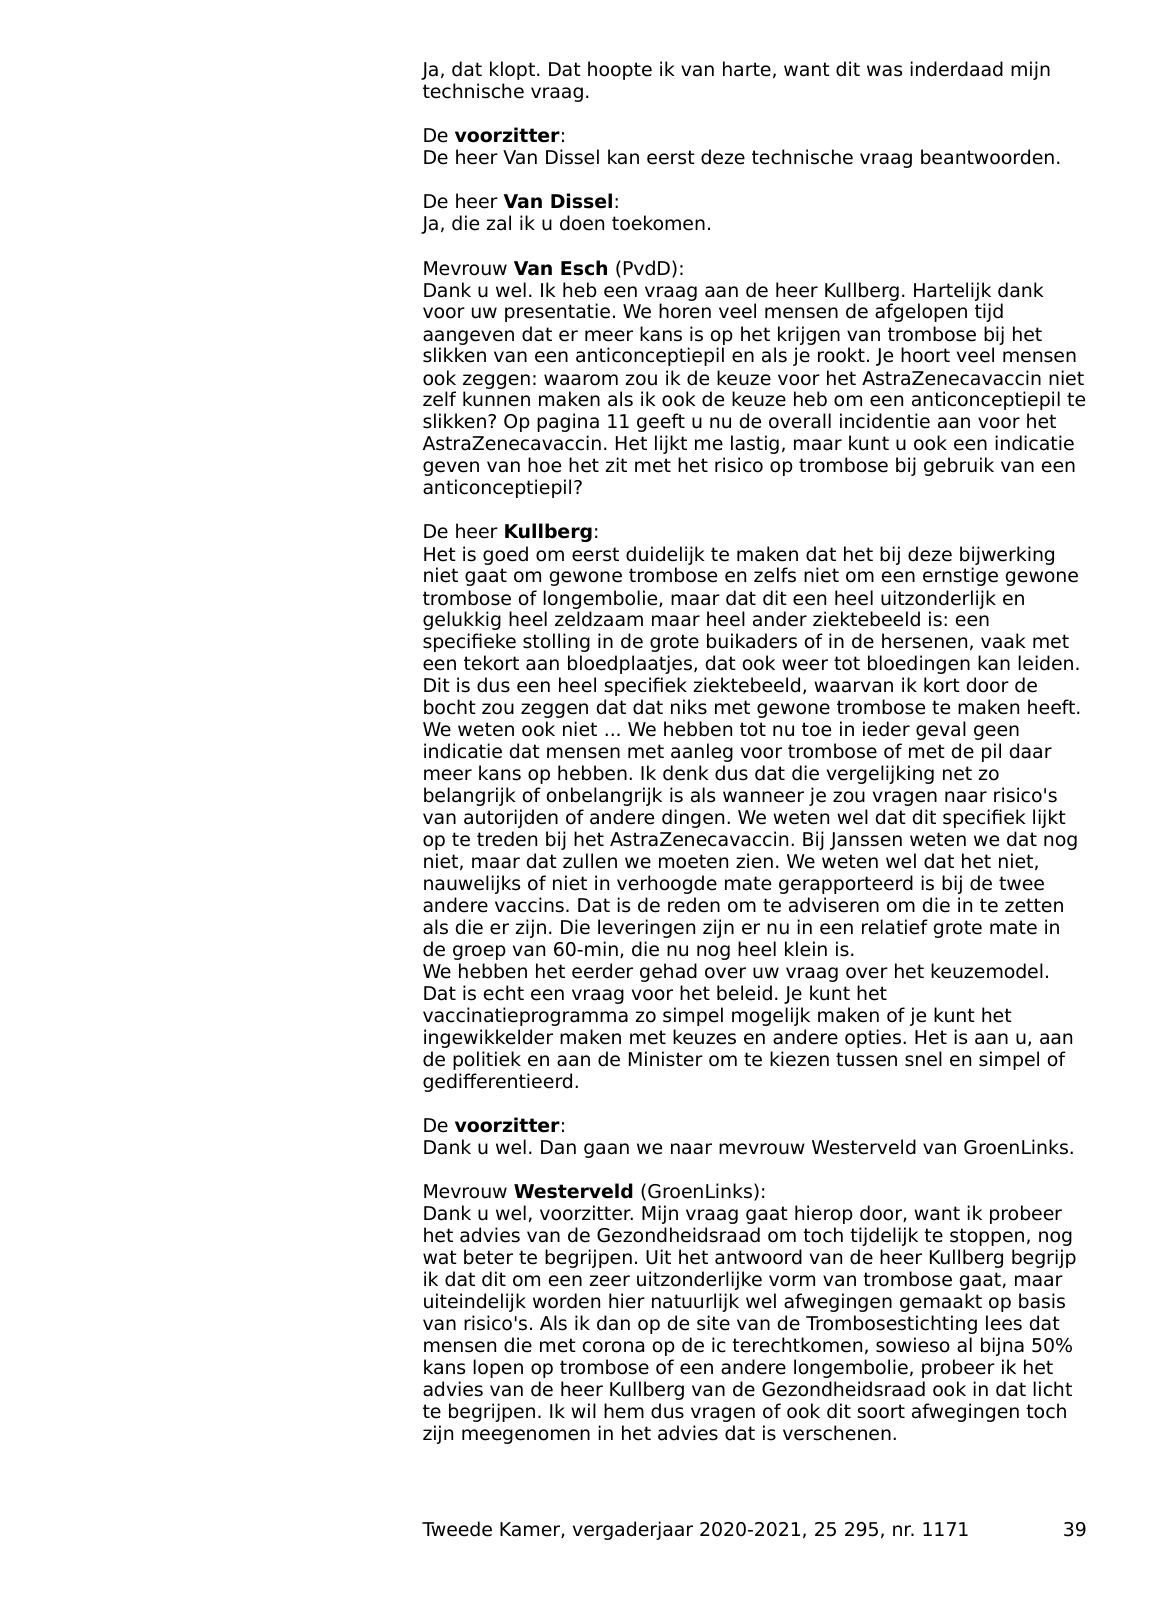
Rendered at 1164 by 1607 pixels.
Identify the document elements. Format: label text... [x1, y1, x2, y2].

text De voorzitter: [422, 125, 1087, 147]
text De heer Kullberg: [422, 521, 1087, 543]
text Ja, dat klopt. Dat hoopte ik van harte, want dit was inderdaad mijn technische vraag. [422, 59, 1087, 103]
text Dank u wel. Dan gaan we naar mevrouw Westerveld van GroenLinks. [422, 1137, 1087, 1159]
text Dank u wel. Ik heb een vraag aan de heer Kullberg. Hartelijk dank voor uw presentatie. We horen veel mensen de afgelopen tijd aangeven dat er meer kans is op het krijgen van trombose bij het slikken van een anticonceptiepil en als je rookt. Je hoort veel mensen ook zeggen: waarom zou ik de keuze voor het AstraZenecavaccin niet zelf kunnen maken als ik ook de keuze heb om een anticonceptiepil te slikken? Op pagina 11 geeft u nu de overall incidentie aan voor het AstraZenecavaccin. Het lijkt me lastig, maar kunt u ook een indicatie geven van hoe het zit met het risico op trombose bij gebruik van een anticonceptiepil? [422, 279, 1087, 499]
text Mevrouw Westerveld (GroenLinks): [422, 1181, 1087, 1203]
text Het is goed om eerst duidelijk te maken dat het bij deze bijwerking niet gaat om gewone trombose en zelfs niet om een ernstige gewone trombose of longembolie, maar dat dit een heel uitzonderlijk en gelukkig heel zeldzaam maar heel ander ziektebeeld is: een specifieke stolling in de grote buikaders of in de hersenen, vaak met een tekort aan bloedplaatjes, dat ook weer tot bloedingen kan leiden. Dit is dus een heel specifiek ziektebeeld, waarvan ik kort door de bocht zou zeggen dat dat niks met gewone trombose te maken heeft. We weten ook niet ... We hebben tot nu toe in ieder geval geen indicatie dat mensen met aanleg voor trombose of met de pil daar meer kans op hebben. Ik denk dus dat die vergelijking net zo belangrijk of onbelangrijk is als wanneer je zou vragen naar risico's van autorijden of andere dingen. We weten wel dat dit specifiek lijkt op te treden bij het AstraZenecavaccin. Bij Janssen weten we dat nog niet, maar dat zullen we moeten zien. We weten wel dat het niet, nauwelijks of niet in verhoogde mate gerapporteerd is bij de twee andere vaccins. Dat is de reden om te adviseren om die in te zetten als die er zijn. Die leveringen zijn er nu in een relatief grote mate in de groep van 60-min, die nu nog heel klein is. [422, 543, 1087, 961]
text De voorzitter: [422, 1115, 1087, 1137]
text Mevrouw Van Esch (PvdD): [422, 257, 1087, 279]
text Ja, die zal ik u doen toekomen. [422, 213, 1087, 235]
text De heer Van Dissel: [422, 191, 1087, 213]
text Dank u wel, voorzitter. Mijn vraag gaat hierop door, want ik probeer het advies van de Gezondheidsraad om toch tijdelijk te stoppen, nog wat beter te begrijpen. Uit het antwoord van de heer Kullberg begrijp ik dat dit om een zeer uitzonderlijke vorm van trombose gaat, maar uiteindelijk worden hier natuurlijk wel afwegingen gemaakt op basis van risico's. Als ik dan op de site van de Trombosestichting lees dat mensen die met corona op de ic terechtkomen, sowieso al bijna 50% kans lopen op trombose of een andere longembolie, probeer ik het advies van de heer Kullberg van de Gezondheidsraad ook in dat licht te begrijpen. Ik wil hem dus vragen of ook dit soort afwegingen toch zijn meegenomen in het advies dat is verschenen. [422, 1203, 1087, 1445]
text We hebben het eerder gehad over uw vraag over het keuzemodel. Dat is echt een vraag voor het beleid. Je kunt het vaccinatieprogramma zo simpel mogelijk maken of je kunt het ingewikkelder maken met keuzes en andere opties. Het is aan u, aan de politiek en aan de Minister om te kiezen tussen snel en simpel of gedifferentieerd. [422, 961, 1087, 1093]
text De heer Van Dissel kan eerst deze technische vraag beantwoorden. [422, 147, 1087, 169]
